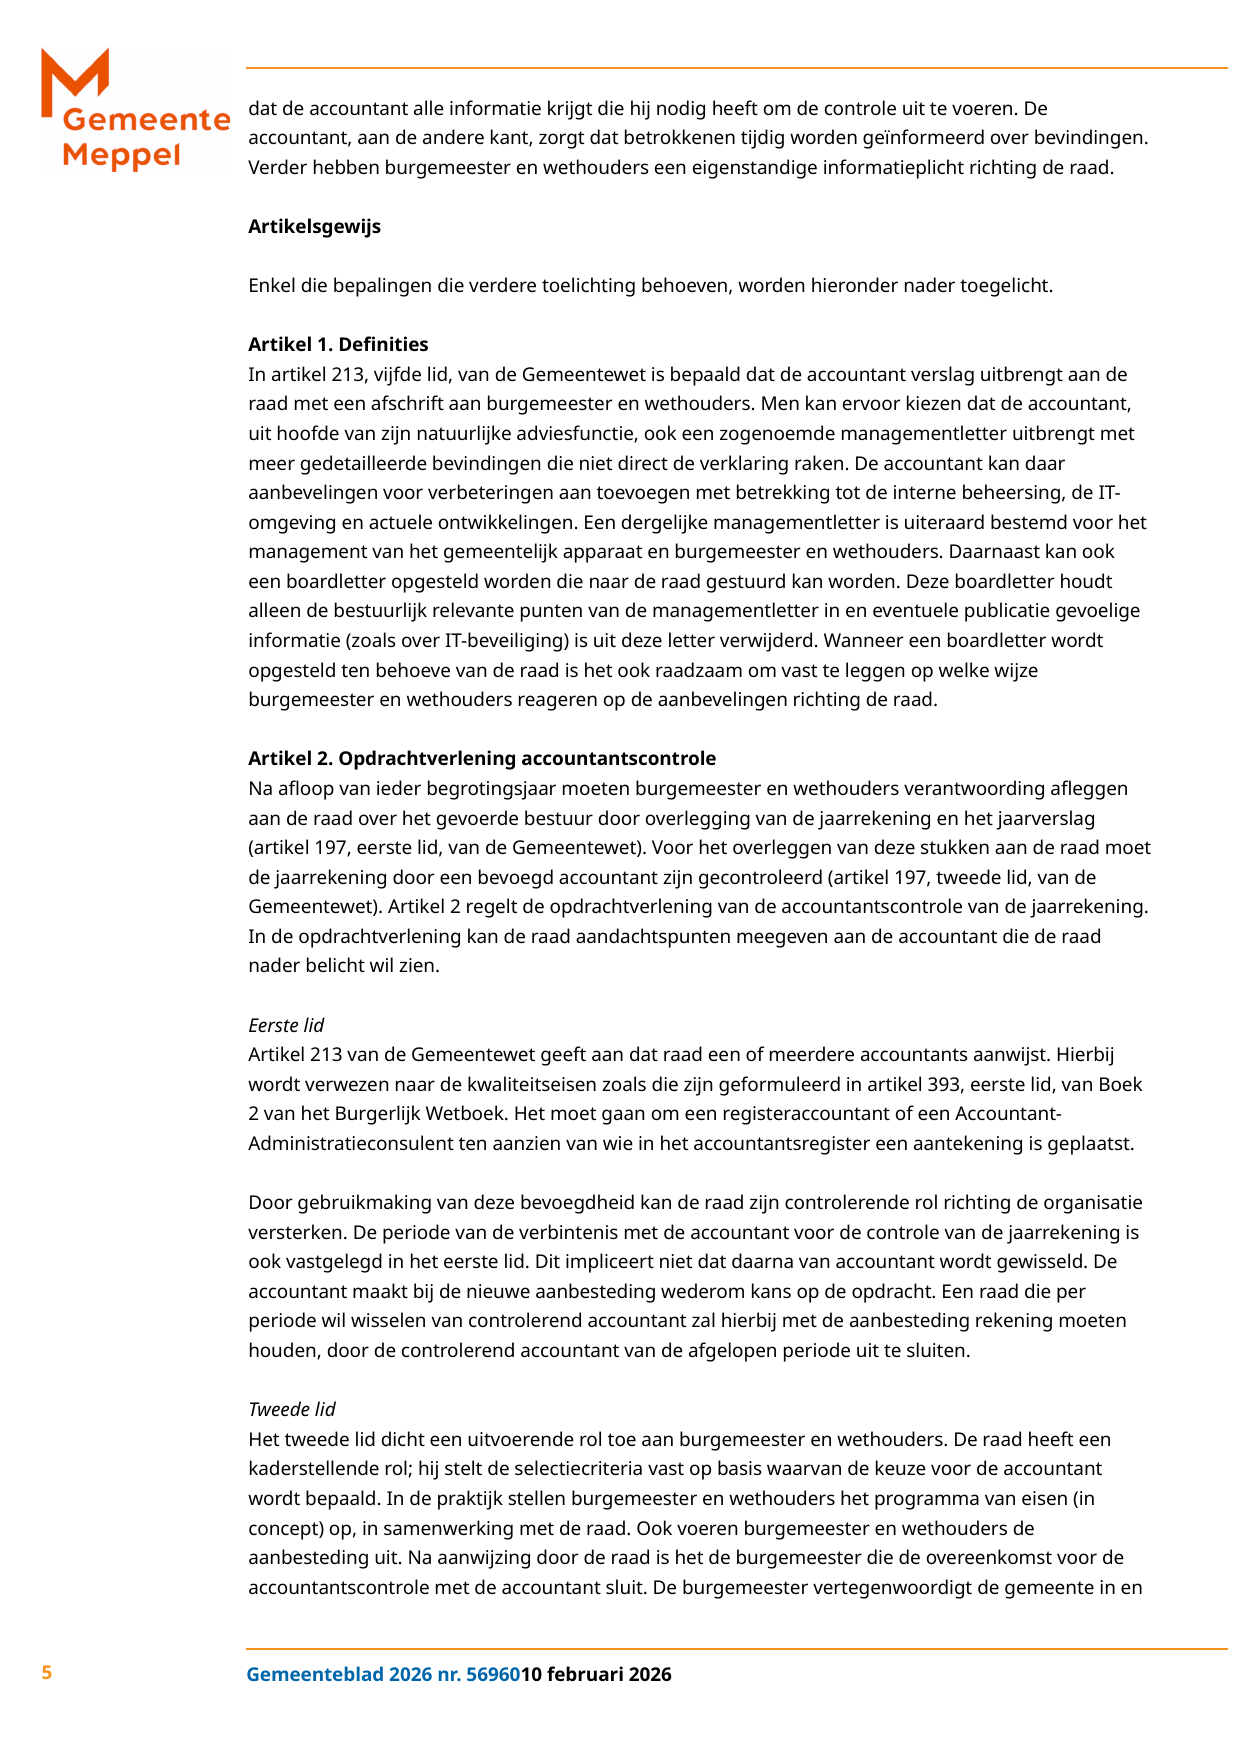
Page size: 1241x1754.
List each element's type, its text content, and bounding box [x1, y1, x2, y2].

text Door gebruikmaking van deze bevoegdheid kan de raad zijn controlerende rol richting de organisatie versterken. De periode van de verbintenis met de accountant voor de controle van de jaarrekening is ook vastgelegd in het eerste lid. Dit impliceert niet dat daarna van accountant wordt gewisseld. De accountant maakt bij de nieuwe aanbesteding wederom kans op de opdracht. Een raad die per periode wil wisselen van controlerend accountant zal hierbij met de aanbesteding rekening moeten houden, door de controlerend accountant van de afgelopen periode uit te sluiten. [248, 1189, 1152, 1363]
text Enkel die bepalingen die verdere toelichting behoeven, worden hieronder nader toegelicht. [248, 272, 1152, 298]
text Artikel 213 van de Gemeentewet geeft aan dat raad een of meerdere accountants aanwijst. Hierbij wordt verwezen naar de kwaliteitseisen zoals die zijn geformuleerd in artikel 393, eerste lid, van Boek 2 van het Burgerlijk Wetboek. Het moet gaan om een registeraccountant of een Accountant-Administratieconsulent ten aanzien van wie in het accountantsregister een aantekening is geplaatst. [248, 1041, 1152, 1156]
text Artikel 1. Definities [248, 331, 1152, 357]
text Na afloop van ieder begrotingsjaar moeten burgemeester en wethouders verantwoording afleggen aan de raad over het gevoerde bestuur door overlegging van de jaarrekening en het jaarverslag (artikel 197, eerste lid, van de Gemeentewet). Voor het overleggen van deze stukken aan de raad moet de jaarrekening door een bevoegd accountant zijn gecontroleerd (artikel 197, tweede lid, van de Gemeentewet). Artikel 2 regelt de opdrachtverlening van de accountantscontrole van de jaarrekening. In de opdrachtverlening kan de raad aandachtspunten meegeven aan de accountant die de raad nader belicht wil zien. [248, 775, 1152, 978]
text Artikel 2. Opdrachtverlening accountantscontrole [248, 746, 1152, 771]
text Eerste lid [248, 1012, 1152, 1038]
picture [41, 47, 231, 172]
text In artikel 213, vijfde lid, van de Gemeentewet is bepaald dat de accountant verslag uitbrengt aan de raad met een afschrift aan burgemeester en wethouders. Men kan ervoor kiezen dat de accountant, uit hoofde van zijn natuurlijke adviesfunctie, ook een zogenoemde managementletter uitbrengt met meer gedetailleerde bevindingen die niet direct de verklaring raken. De accountant kan daar aanbevelingen voor verbeteringen aan toevoegen met betrekking tot de interne beheersing, de IT-omgeving en actuele ontwikkelingen. Een dergelijke managementletter is uiteraard bestemd voor het management van het gemeentelijk apparaat en burgemeester en wethouders. Daarnaast kan ook een boardletter opgesteld worden die naar de raad gestuurd kan worden. Deze boardletter houdt alleen de bestuurlijk relevante punten van de managementletter in en eventuele publicatie gevoelige informatie (zoals over IT-beveiliging) is uit deze letter verwijderd. Wanneer een boardletter wordt opgesteld ten behoeve van de raad is het ook raadzaam om vast te leggen op welke wijze burgemeester en wethouders reageren op de aanbevelingen richting de raad. [248, 361, 1152, 712]
text Tweede lid [248, 1396, 1152, 1422]
text dat de accountant alle informatie krijgt die hij nodig heeft om de controle uit te voeren. De accountant, aan de andere kant, zorgt dat betrokkenen tijdig worden geïnformeerd over bevindingen. Verder hebben burgemeester en wethouders een eigenstandige informatieplicht richting de raad. [248, 95, 1152, 180]
text Artikelsgewijs [248, 213, 1152, 239]
text Het tweede lid dicht een uitvoerende rol toe aan burgemeester en wethouders. De raad heeft een kaderstellende rol; hij stelt de selectiecriteria vast op basis waarvan de keuze voor de accountant wordt bepaald. In de praktijk stellen burgemeester en wethouders het programma van eisen (in concept) op, in samenwerking met de raad. Ook voeren burgemeester en wethouders de aanbesteding uit. Na aanwijzing door de raad is het de burgemeester die de overeenkomst voor de accountantscontrole met de accountant sluit. De burgemeester vertegenwoordigt de gemeente in en [248, 1426, 1152, 1600]
